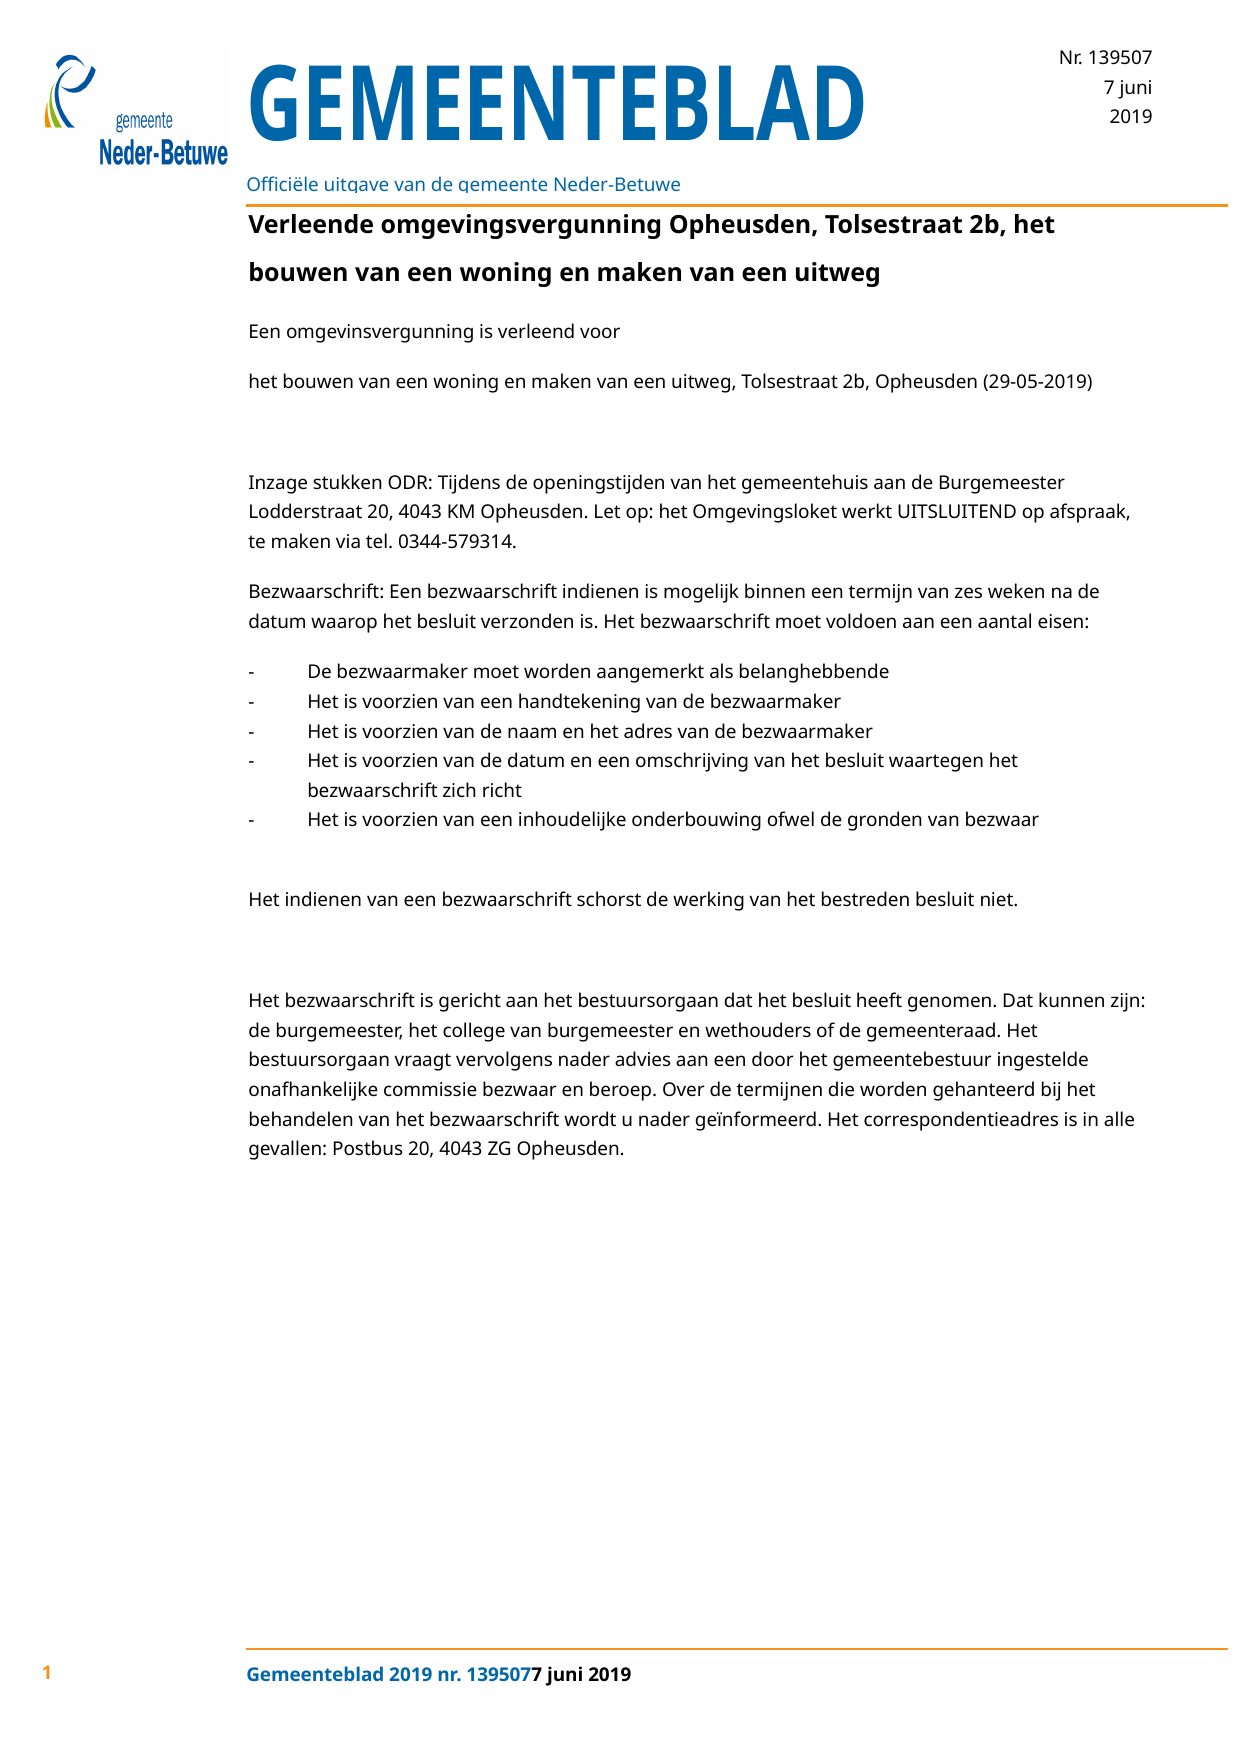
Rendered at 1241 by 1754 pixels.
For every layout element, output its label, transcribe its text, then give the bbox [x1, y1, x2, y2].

list Het is voorzien van de datum en een omschrijving van het besluit waartegen het bezwaarschrift zich richt [248, 747, 1152, 803]
list Het is voorzien van een handtekening van de bezwaarmaker [248, 688, 1152, 714]
text Verleende omgevingsvergunning Opheusden, Tolsestraat 2b, het bouwen van een woning en maken van een uitweg [248, 207, 1152, 288]
text Een omgevinsvergunning is verleend voor [248, 318, 1152, 344]
text Het indienen van een bezwaarschrift schorst de werking van het bestreden besluit niet. [248, 887, 1152, 912]
list Het is voorzien van de naam en het adres van de bezwaarmaker [248, 718, 1152, 744]
list De bezwaarmaker moet worden aangemerkt als belanghebbende [248, 659, 1152, 684]
text Het bezwaarschrift is gericht aan het bestuursorgaan dat het besluit heeft genomen. Dat kunnen zijn: de burgemeester, het college van burgemeester en wethouders of de gemeenteraad. Het bestuursorgaan vraagt vervolgens nader advies aan een door het gemeentebestuur ingestelde onafhankelijke commissie bezwaar en beroep. Over de termijnen die worden gehanteerd bij het behandelen van het bezwaarschrift wordt u nader geïnformeerd. Het correspondentieadres is in alle gevallen: Postbus 20, 4043 ZG Opheusden. [248, 987, 1152, 1161]
text Bezwaarschrift: Een bezwaarschrift indienen is mogelijk binnen een termijn van zes weken na de datum waarop het besluit verzonden is. Het bezwaarschrift moet voldoen aan een aantal eisen: [248, 579, 1152, 634]
picture [41, 47, 231, 172]
list Het is voorzien van een inhoudelijke onderbouwing ofwel de gronden van bezwaar [248, 807, 1152, 832]
text Inzage stukken ODR: Tijdens de openingstijden van het gemeentehuis aan de Burgemeester Lodderstraat 20, 4043 KM Opheusden. Let op: het Omgevingsloket werkt UITSLUITEND op afspraak, te maken via tel. 0344-579314. [248, 469, 1152, 554]
text het bouwen van een woning en maken van een uitweg, Tolsestraat 2b, Opheusden (29-05-2019) [248, 368, 1152, 394]
